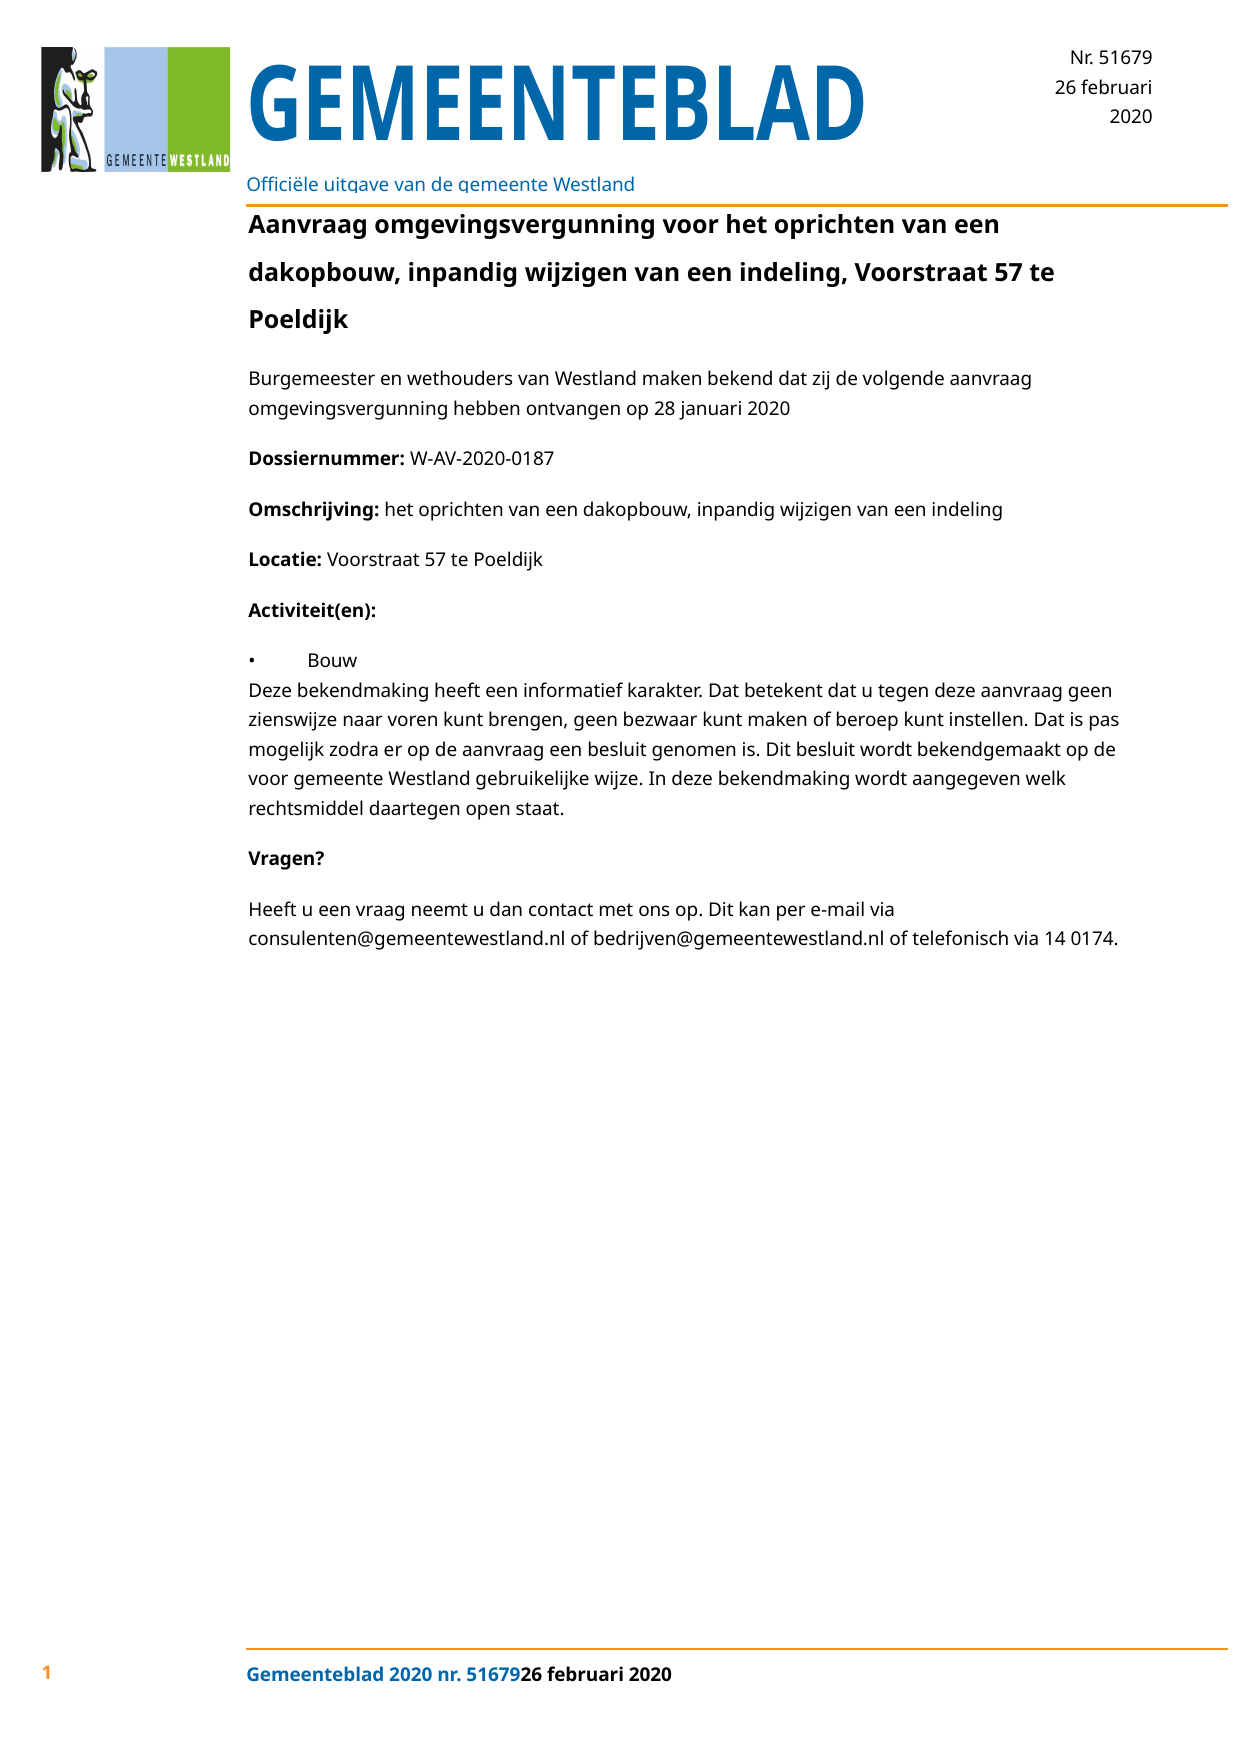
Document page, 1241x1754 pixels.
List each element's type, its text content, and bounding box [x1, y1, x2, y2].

text Omschrijving: het oprichten van een dakopbouw, inpandig wijzigen van een indeling [248, 496, 1152, 522]
text Activiteit(en): [248, 597, 1152, 622]
text Dossiernummer: W-AV-2020-0187 [248, 446, 1152, 471]
text Vragen? [248, 846, 1152, 871]
text Burgemeester en wethouders van Westland maken bekend dat zij de volgende aanvraag omgevingsvergunning hebben ontvangen op 28 januari 2020 [248, 366, 1152, 421]
text Heeft u een vraag neemt u dan contact met ons op. Dit kan per e-mail via consulenten@gemeentewestland.nl of bedrijven@gemeentewestland.nl of telefonisch via 14 0174. [248, 896, 1152, 951]
text Deze bekendmaking heeft een informatief karakter. Dat betekent dat u tegen deze aanvraag geen zienswijze naar voren kunt brengen, geen bezwaar kunt maken of beroep kunt instellen. Dat is pas mogelijk zodra er op de aanvraag een besluit genomen is. Dit besluit wordt bekendgemaakt op de voor gemeente Westland gebruikelijke wijze. In deze bekendmaking wordt aangegeven welk rechtsmiddel daartegen open staat. [248, 677, 1152, 821]
text Aanvraag omgevingsvergunning voor het oprichten van een dakopbouw, inpandig wijzigen van een indeling, Voorstraat 57 te Poeldijk [248, 207, 1152, 336]
text Locatie: Voorstraat 57 te Poeldijk [248, 546, 1152, 572]
list Bouw [248, 647, 1152, 673]
picture [41, 47, 231, 172]
